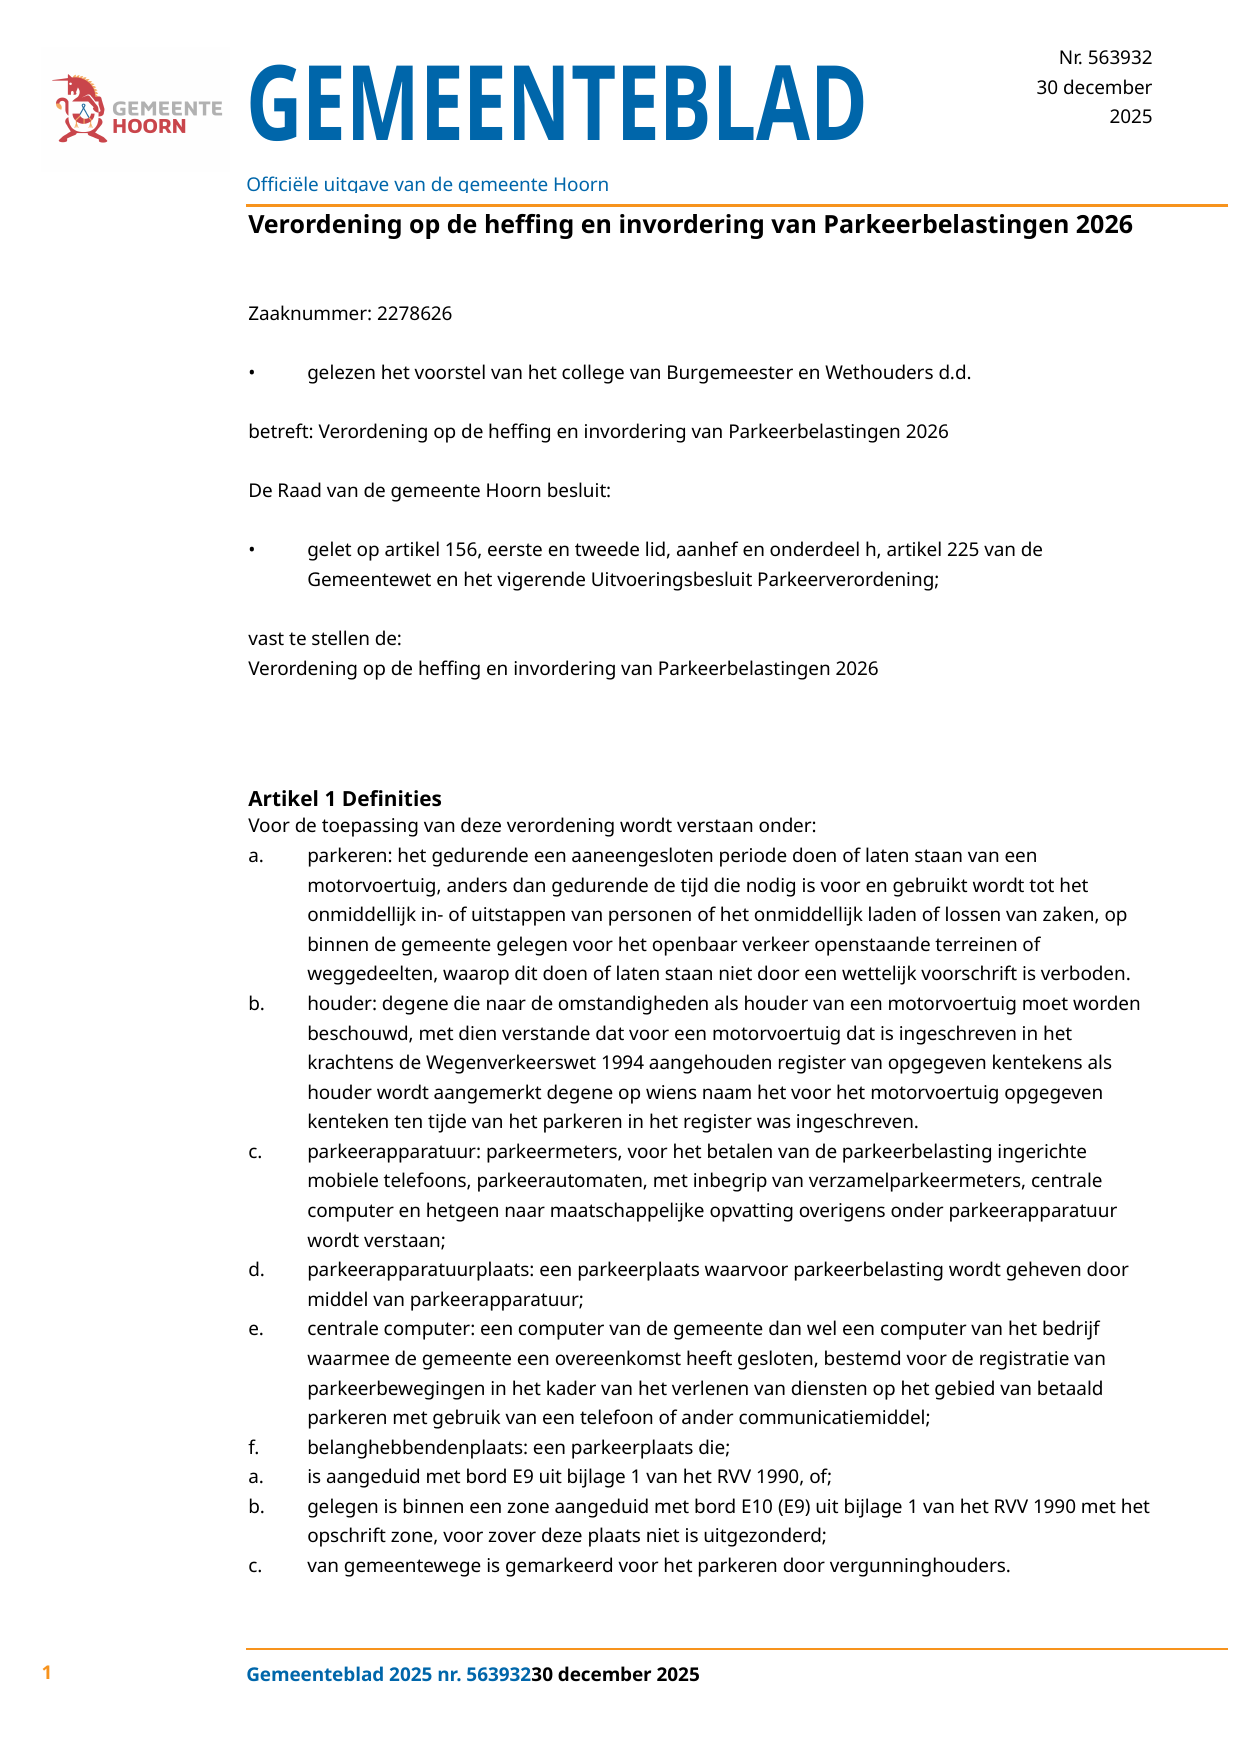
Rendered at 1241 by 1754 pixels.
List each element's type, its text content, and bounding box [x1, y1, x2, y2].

list parkeerapparatuur: parkeermeters, voor het betalen van de parkeerbelasting ingerichte mobiele telefoons, parkeerautomaten, met inbegrip van verzamelparkeermeters, centrale computer en hetgeen naar maatschappelijke opvatting overigens onder parkeerapparatuur wordt verstaan; [248, 1138, 1152, 1252]
text vast te stellen de: [248, 625, 1152, 651]
text Voor de toepassing van deze verordening wordt verstaan onder: [248, 813, 1152, 838]
text Zaaknummer: 2278626 [248, 300, 1152, 326]
list gelegen is binnen een zone aangeduid met bord E10 (E9) uit bijlage 1 van het RVV 1990 met het opschrift zone, voor zover deze plaats niet is uitgezonderd; [248, 1493, 1152, 1548]
picture [41, 47, 231, 172]
list belanghebbendenplaats: een parkeerplaats die; [248, 1434, 1152, 1459]
list houder: degene die naar de omstandigheden als houder van een motorvoertuig moet worden beschouwd, met dien verstande dat voor een motorvoertuig dat is ingeschreven in het krachtens de Wegenverkeerswet 1994 aangehouden register van opgegeven kentekens als houder wordt aangemerkt degene op wiens naam het voor het motorvoertuig opgegeven kenteken ten tijde van het parkeren in het register was ingeschreven. [248, 990, 1152, 1134]
text Verordening op de heffing en invordering van Parkeerbelastingen 2026 [248, 207, 1152, 241]
list is aangeduid met bord E9 uit bijlage 1 van het RVV 1990, of; [248, 1463, 1152, 1489]
text De Raad van de gemeente Hoorn besluit: [248, 477, 1152, 503]
list parkeren: het gedurende een aaneengesloten periode doen of laten staan van een motorvoertuig, anders dan gedurende de tijd die nodig is voor en gebruikt wordt tot het onmiddellijk in- of uitstappen van personen of het onmiddellijk laden of lossen van zaken, op binnen de gemeente gelegen voor het openbaar verkeer openstaande terreinen of weggedeelten, waarop dit doen of laten staan niet door een wettelijk voorschrift is verboden. [248, 842, 1152, 986]
list gelezen het voorstel van het college van Burgemeester en Wethouders d.d. [248, 359, 1152, 385]
list parkeerapparatuurplaats: een parkeerplaats waarvoor parkeerbelasting wordt geheven door middel van parkeerapparatuur; [248, 1256, 1152, 1312]
text Verordening op de heffing en invordering van Parkeerbelastingen 2026 [248, 655, 1152, 681]
list centrale computer: een computer van de gemeente dan wel een computer van het bedrijf waarmee de gemeente een overeenkomst heeft gesloten, bestemd voor de registratie van parkeerbewegingen in het kader van het verlenen van diensten op het gebied van betaald parkeren met gebruik van een telefoon of ander communicatiemiddel; [248, 1316, 1152, 1430]
list gelet op artikel 156, eerste en tweede lid, aanhef en onderdeel h, artikel 225 van de Gemeentewet en het vigerende Uitvoeringsbesluit Parkeerverordening; [248, 537, 1152, 592]
text betreft: Verordening op de heffing en invordering van Parkeerbelastingen 2026 [248, 418, 1152, 444]
list van gemeentewege is gemarkeerd voor het parkeren door vergunninghouders. [248, 1552, 1152, 1578]
text Artikel 1 Definities [248, 784, 1152, 813]
